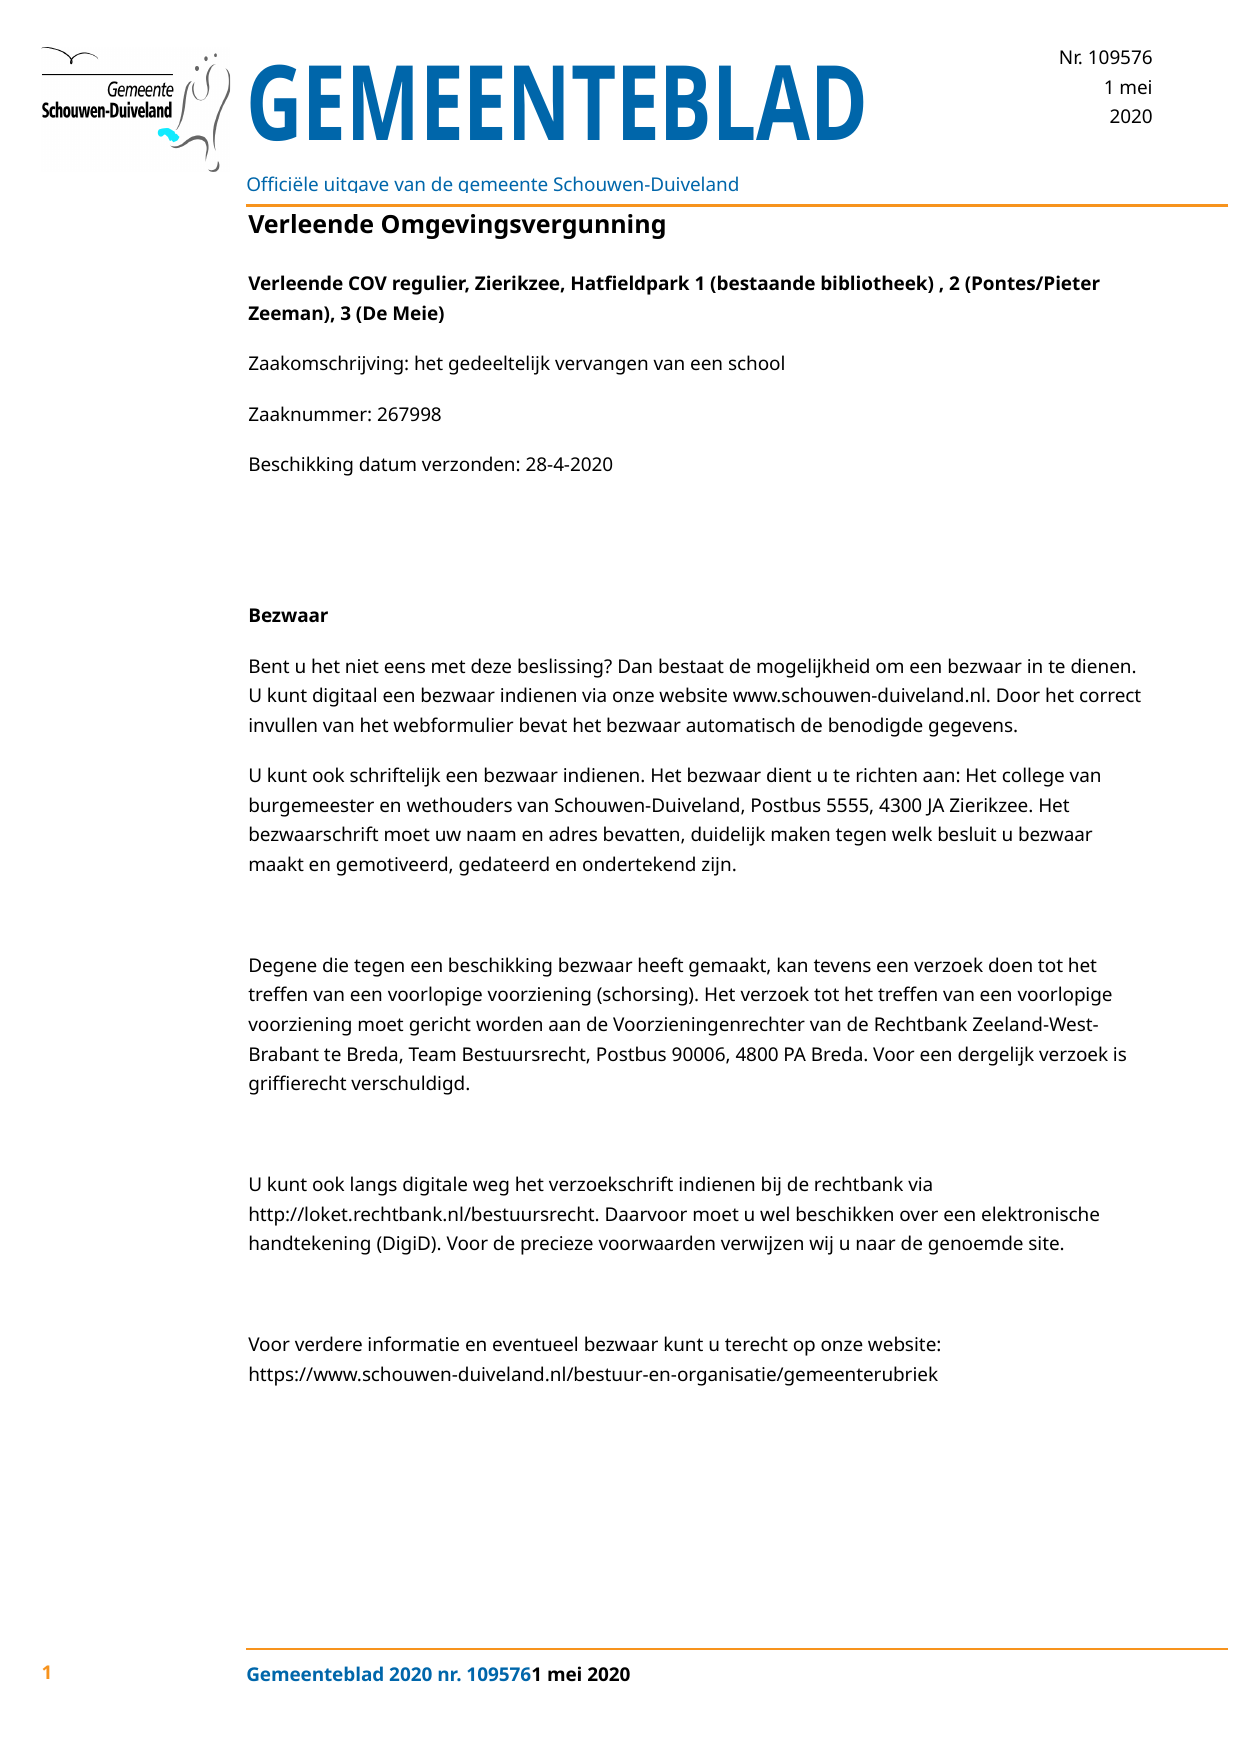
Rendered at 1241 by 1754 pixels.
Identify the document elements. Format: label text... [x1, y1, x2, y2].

text Degene die tegen een beschikking bezwaar heeft gemaakt, kan tevens een verzoek doen tot het treffen van een voorlopige voorziening (schorsing). Het verzoek tot het treffen van een voorlopige voorziening moet gericht worden aan de Voorzieningenrechter van de Rechtbank Zeeland-West-Brabant te Breda, Team Bestuursrecht, Postbus 90006, 4800 PA Breda. Voor een dergelijk verzoek is griffierecht verschuldigd. [248, 952, 1152, 1096]
text Zaakomschrijving: het gedeeltelijk vervangen van een school [248, 350, 1152, 376]
text Zaaknummer: 267998 [248, 401, 1152, 426]
text U kunt ook schriftelijk een bezwaar indienen. Het bezwaar dient u te richten aan: Het college van burgemeester en wethouders van Schouwen-Duiveland, Postbus 5555, 4300 JA Zierikzee. Het bezwaarschrift moet uw naam en adres bevatten, duidelijk maken tegen welk besluit u bezwaar maakt en gemotiveerd, gedateerd en ondertekend zijn. [248, 762, 1152, 877]
text Bezwaar [248, 602, 1152, 628]
picture [41, 47, 231, 172]
text Bent u het niet eens met deze beslissing? Dan bestaat de mogelijkheid om een bezwaar in te dienen. U kunt digitaal een bezwaar indienen via onze website www.schouwen-duiveland.nl. Door het correct invullen van het webformulier bevat het bezwaar automatisch de benodigde gegevens. [248, 653, 1152, 738]
text Verleende Omgevingsvergunning [248, 207, 1152, 241]
text Verleende COV regulier, Zierikzee, Hatfieldpark 1 (bestaande bibliotheek) , 2 (Pontes/Pieter Zeeman), 3 (De Meie) [248, 270, 1152, 326]
text Beschikking datum verzonden: 28-4-2020 [248, 451, 1152, 477]
text U kunt ook langs digitale weg het verzoekschrift indienen bij de rechtbank via http://loket.rechtbank.nl/bestuursrecht. Daarvoor moet u wel beschikken over een elektronische handtekening (DigiD). Voor de precieze voorwaarden verwijzen wij u naar de genoemde site. [248, 1171, 1152, 1256]
text Voor verdere informatie en eventueel bezwaar kunt u terecht op onze website: https://www.schouwen-duiveland.nl/bestuur-en-organisatie/gemeenterubriek [248, 1331, 1152, 1386]
